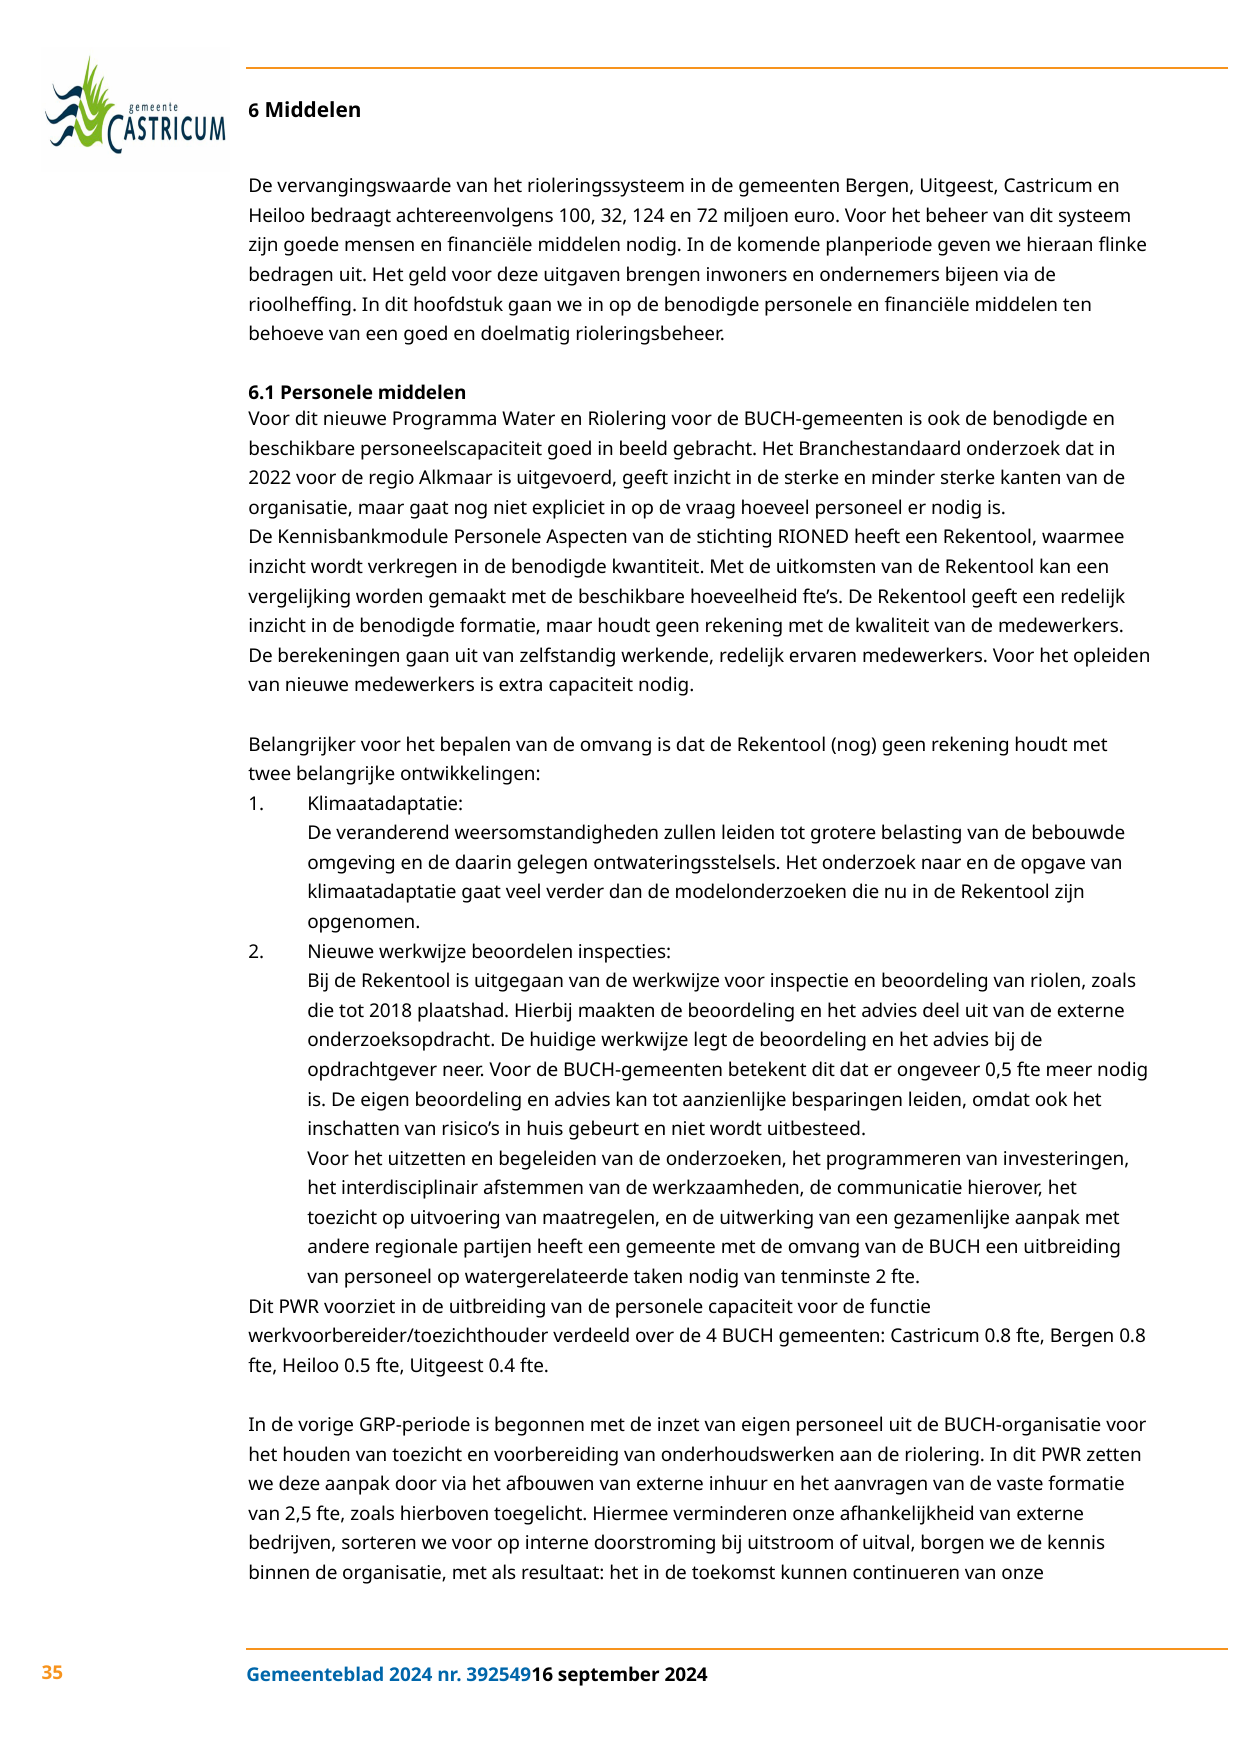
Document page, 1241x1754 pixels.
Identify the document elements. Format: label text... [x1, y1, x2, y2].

list De veranderend weersomstandigheden zullen leiden tot grotere belasting van de bebouwde omgeving en de daarin gelegen ontwateringsstelsels. Het onderzoek naar en de opgave van klimaatadaptatie gaat veel verder dan de modelonderzoeken die nu in de Rekentool zijn opgenomen. [248, 819, 1152, 934]
text 6.1 Personele middelen [248, 379, 1152, 405]
list Bij de Rekentool is uitgegaan van de werkwijze voor inspectie en beoordeling van riolen, zoals die tot 2018 plaatshad. Hierbij maakten de beoordeling en het advies deel uit van de externe onderzoeksopdracht. De huidige werkwijze legt de beoordeling en het advies bij de opdrachtgever neer. Voor de BUCH-gemeenten betekent dit dat er ongeveer 0,5 fte meer nodig is. De eigen beoordeling en advies kan tot aanzienlijke besparingen leiden, omdat ook het inschatten van risico’s in huis gebeurt en niet wordt uitbesteed. [248, 967, 1152, 1141]
list Voor het uitzetten en begeleiden van de onderzoeken, het programmeren van investeringen, het interdisciplinair afstemmen van de werkzaamheden, de communicatie hierover, het toezicht op uitvoering van maatregelen, en de uitwerking van een gezamenlijke aanpak met andere regionale partijen heeft een gemeente met de omvang van de BUCH een uitbreiding van personeel op watergerelateerde taken nodig van tenminste 2 fte. [248, 1145, 1152, 1289]
text De Kennisbankmodule Personele Aspecten van de stichting RIONED heeft een Rekentool, waarmee inzicht wordt verkregen in de benodigde kwantiteit. Met de uitkomsten van de Rekentool kan een vergelijking worden gemaakt met de beschikbare hoeveelheid fte’s. De Rekentool geeft een redelijk inzicht in de benodigde formatie, maar houdt geen rekening met de kwaliteit van de medewerkers. De berekeningen gaan uit van zelfstandig werkende, redelijk ervaren medewerkers. Voor het opleiden van nieuwe medewerkers is extra capaciteit nodig. [248, 524, 1152, 697]
text Dit PWR voorziet in de uitbreiding van de personele capaciteit voor de functie werkvoorbereider/toezichthouder verdeeld over de 4 BUCH gemeenten: Castricum 0.8 fte, Bergen 0.8 fte, Heiloo 0.5 fte, Uitgeest 0.4 fte. [248, 1293, 1152, 1378]
list Nieuwe werkwijze beoordelen inspecties: [248, 938, 1152, 963]
list Klimaatadaptatie: [248, 790, 1152, 816]
text 6 Middelen [248, 95, 1152, 123]
picture [41, 47, 231, 172]
text In de vorige GRP-periode is begonnen met de inzet van eigen personeel uit de BUCH-organisatie voor het houden van toezicht en voorbereiding van onderhoudswerken aan de riolering. In dit PWR zetten we deze aanpak door via het afbouwen van externe inhuur en het aanvragen van de vaste formatie van 2,5 fte, zoals hierboven toegelicht. Hiermee verminderen onze afhankelijkheid van externe bedrijven, sorteren we voor op interne doorstroming bij uitstroom of uitval, borgen we de kennis binnen de organisatie, met als resultaat: het in de toekomst kunnen continueren van onze [248, 1411, 1152, 1585]
text Voor dit nieuwe Programma Water en Riolering voor de BUCH-gemeenten is ook de benodigde en beschikbare personeelscapaciteit goed in beeld gebracht. Het Branchestandaard onderzoek dat in 2022 voor de regio Alkmaar is uitgevoerd, geeft inzicht in de sterke en minder sterke kanten van de organisatie, maar gaat nog niet expliciet in op de vraag hoeveel personeel er nodig is. [248, 405, 1152, 520]
text De vervangingswaarde van het rioleringssysteem in de gemeenten Bergen, Uitgeest, Castricum en Heiloo bedraagt achtereenvolgens 100, 32, 124 en 72 miljoen euro. Voor het beheer van dit systeem zijn goede mensen en financiële middelen nodig. In de komende planperiode geven we hieraan flinke bedragen uit. Het geld voor deze uitgaven brengen inwoners en ondernemers bijeen via de rioolheffing. In dit hoofdstuk gaan we in op de benodigde personele en financiële middelen ten behoeve van een goed en doelmatig rioleringsbeheer. [248, 172, 1152, 346]
text Belangrijker voor het bepalen van de omvang is dat de Rekentool (nog) geen rekening houdt met twee belangrijke ontwikkelingen: [248, 731, 1152, 786]
